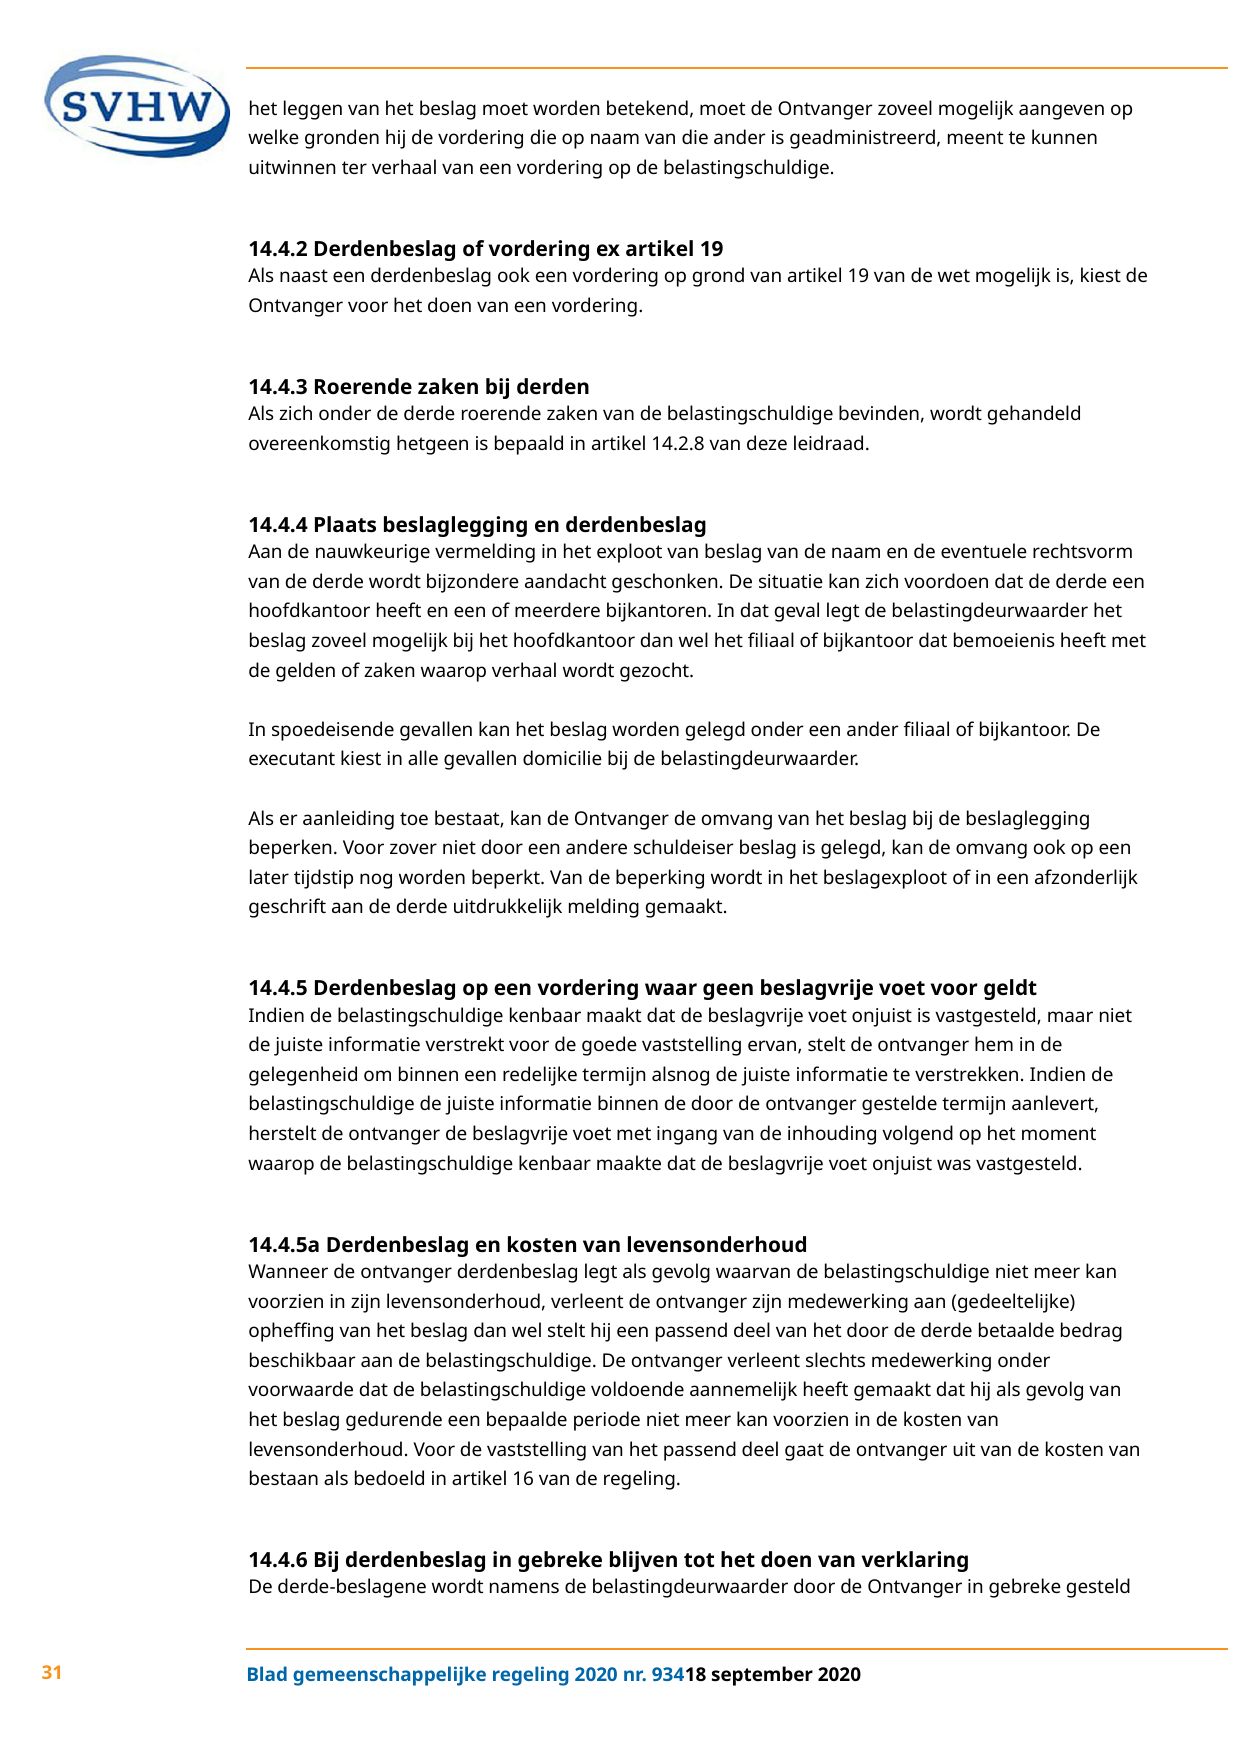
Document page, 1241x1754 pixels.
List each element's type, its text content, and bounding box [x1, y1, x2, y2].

text 14.4.2 Derdenbeslag of vordering ex artikel 19 [248, 234, 1152, 262]
text 14.4.5 Derdenbeslag op een vordering waar geen beslagvrije voet voor geldt [248, 973, 1152, 1002]
text 14.4.6 Bij derdenbeslag in gebreke blijven tot het doen van verklaring [248, 1545, 1152, 1574]
picture [41, 47, 231, 172]
text Aan de nauwkeurige vermelding in het exploot van beslag van de naam en de eventuele rechtsvorm van de derde wordt bijzondere aandacht geschonken. De situatie kan zich voordoen dat de derde een hoofdkantoor heeft en een of meerdere bijkantoren. In dat geval legt de belastingdeurwaarder het beslag zoveel mogelijk bij het hoofdkantoor dan wel het filiaal of bijkantoor dat bemoeienis heeft met de gelden of zaken waarop verhaal wordt gezocht. [248, 538, 1152, 682]
text Als er aanleiding toe bestaat, kan de Ontvanger de omvang van het beslag bij de beslaglegging beperken. Voor zover niet door een andere schuldeiser beslag is gelegd, kan de omvang ook op een later tijdstip nog worden beperkt. Van de beperking wordt in het beslagexploot of in een afzonderlijk geschrift aan de derde uitdrukkelijk melding gemaakt. [248, 805, 1152, 919]
text De derde-beslagene wordt namens de belastingdeurwaarder door de Ontvanger in gebreke gesteld [248, 1574, 1152, 1599]
text Als zich onder de derde roerende zaken van de belastingschuldige bevinden, wordt gehandeld overeenkomstig hetgeen is bepaald in artikel 14.2.8 van deze leidraad. [248, 400, 1152, 456]
text het leggen van het beslag moet worden betekend, moet de Ontvanger zoveel mogelijk aangeven op welke gronden hij de vordering die op naam van die ander is geadministreerd, meent te kunnen uitwinnen ter verhaal van een vordering op de belastingschuldige. [248, 95, 1152, 180]
text 14.4.5a Derdenbeslag en kosten van levensonderhoud [248, 1230, 1152, 1258]
text Wanneer de ontvanger derdenbeslag legt als gevolg waarvan de belastingschuldige niet meer kan voorzien in zijn levensonderhoud, verleent de ontvanger zijn medewerking aan (gedeeltelijke) opheffing van het beslag dan wel stelt hij een passend deel van het door de derde betaalde bedrag beschikbaar aan de belastingschuldige. De ontvanger verleent slechts medewerking onder voorwaarde dat de belastingschuldige voldoende aannemelijk heeft gemaakt dat hij als gevolg van het beslag gedurende een bepaalde periode niet meer kan voorzien in de kosten van levensonderhoud. Voor de vaststelling van het passend deel gaat de ontvanger uit van de kosten van bestaan als bedoeld in artikel 16 van de regeling. [248, 1258, 1152, 1491]
text Indien de belastingschuldige kenbaar maakt dat de beslagvrije voet onjuist is vastgesteld, maar niet de juiste informatie verstrekt voor de goede vaststelling ervan, stelt de ontvanger hem in de gelegenheid om binnen een redelijke termijn alsnog de juiste informatie te verstrekken. Indien de belastingschuldige de juiste informatie binnen de door de ontvanger gestelde termijn aanlevert, herstelt de ontvanger de beslagvrije voet met ingang van de inhouding volgend op het moment waarop de belastingschuldige kenbaar maakte dat de beslagvrije voet onjuist was vastgesteld. [248, 1002, 1152, 1176]
text Als naast een derdenbeslag ook een vordering op grond van artikel 19 van de wet mogelijk is, kiest de Ontvanger voor het doen van een vordering. [248, 262, 1152, 318]
text In spoedeisende gevallen kan het beslag worden gelegd onder een ander filiaal of bijkantoor. De executant kiest in alle gevallen domicilie bij de belastingdeurwaarder. [248, 716, 1152, 771]
text 14.4.3 Roerende zaken bij derden [248, 372, 1152, 400]
text 14.4.4 Plaats beslaglegging en derdenbeslag [248, 510, 1152, 538]
